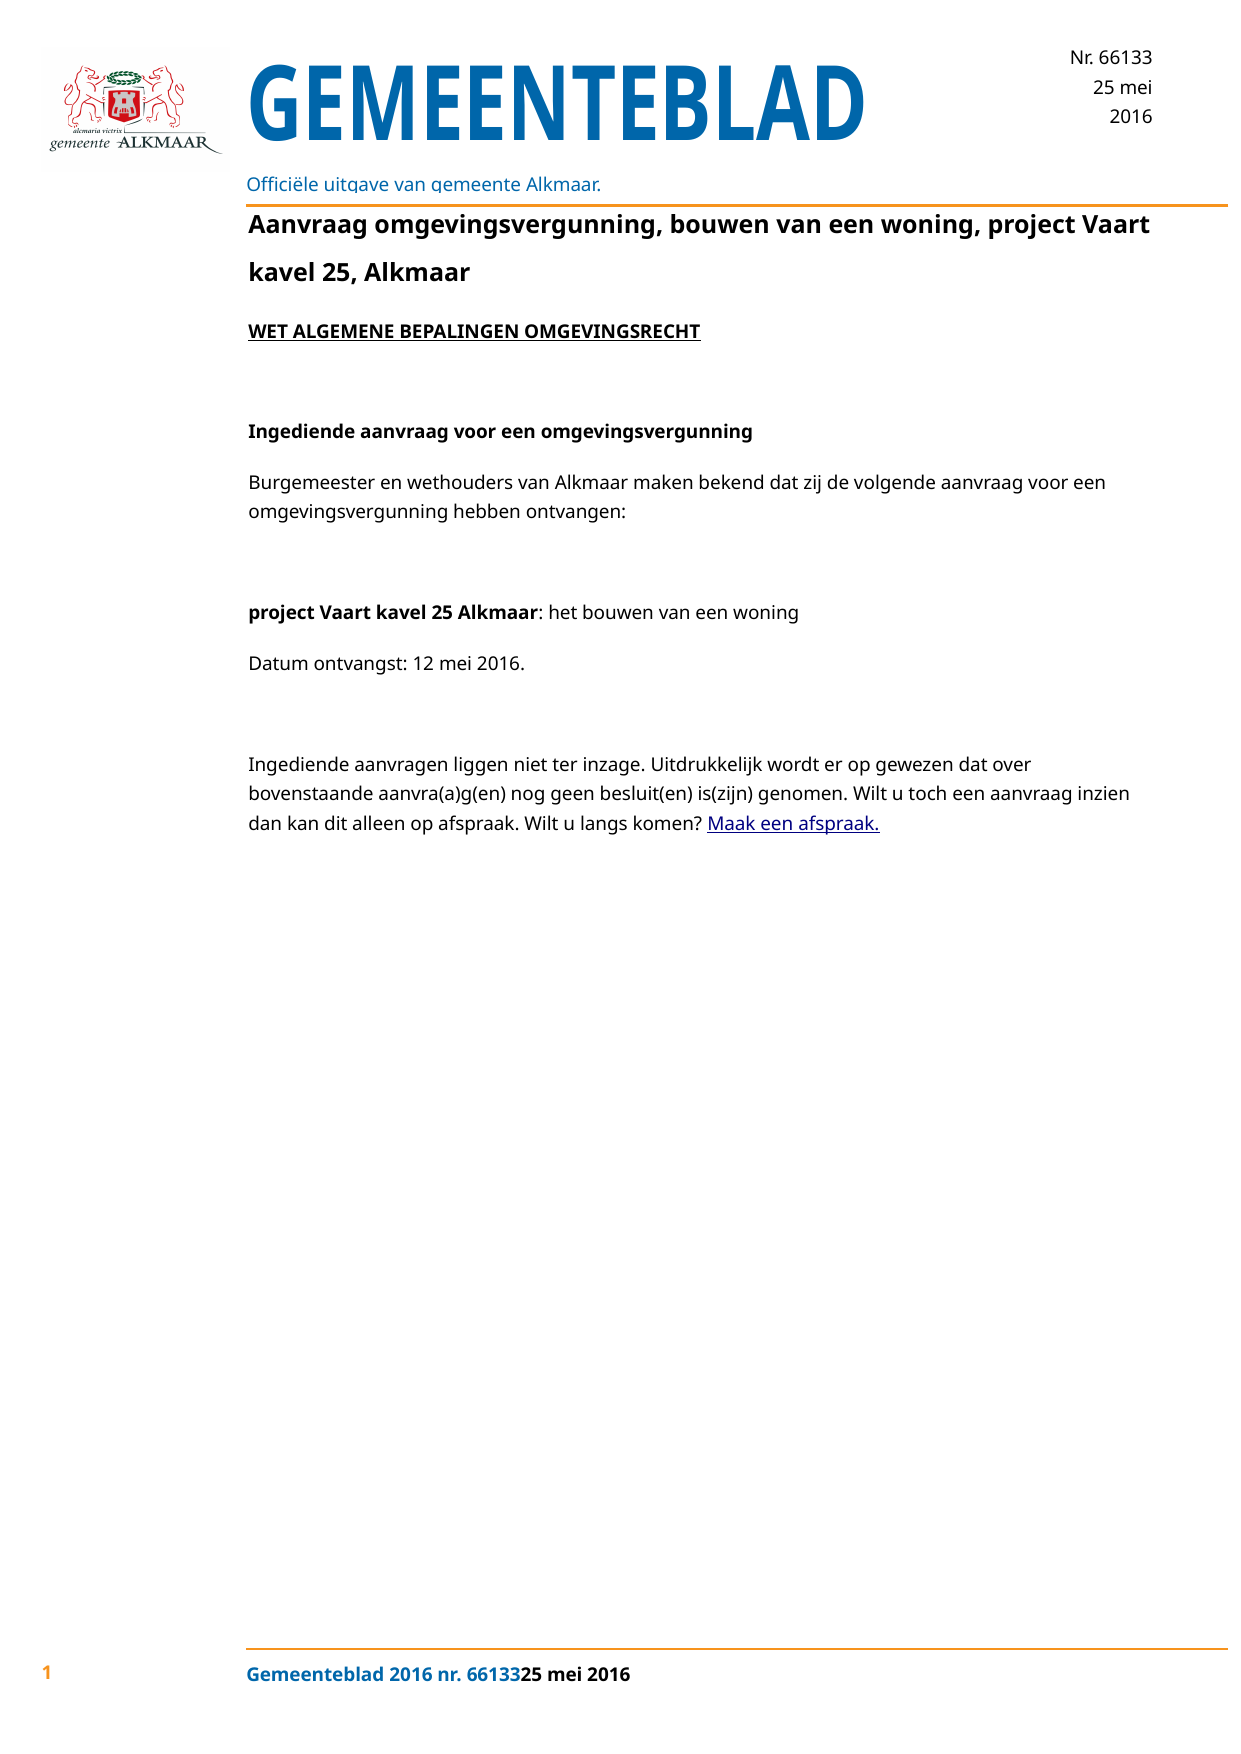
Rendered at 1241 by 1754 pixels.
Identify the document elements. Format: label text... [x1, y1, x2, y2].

text WET ALGEMENE BEPALINGEN OMGEVINGSRECHT [248, 318, 1152, 344]
picture [41, 47, 231, 172]
text Burgemeester en wethouders van Alkmaar maken bekend dat zij de volgende aanvraag voor een omgevingsvergunning hebben ontvangen: [248, 469, 1152, 524]
text Ingediende aanvragen liggen niet ter inzage. Uitdrukkelijk wordt er op gewezen dat over bovenstaande aanvra(a)g(en) nog geen besluit(en) is(zijn) genomen. Wilt u toch een aanvraag inzien dan kan dit alleen op afspraak. Wilt u langs komen? Maak een afspraak. [248, 751, 1152, 836]
text project Vaart kavel 25 Alkmaar: het bouwen van een woning [248, 599, 1152, 625]
text Ingediende aanvraag voor een omgevingsvergunning [248, 419, 1152, 444]
text Aanvraag omgevingsvergunning, bouwen van een woning, project Vaart kavel 25, Alkmaar [248, 207, 1152, 288]
text Datum ontvangst: 12 mei 2016. [248, 650, 1152, 676]
